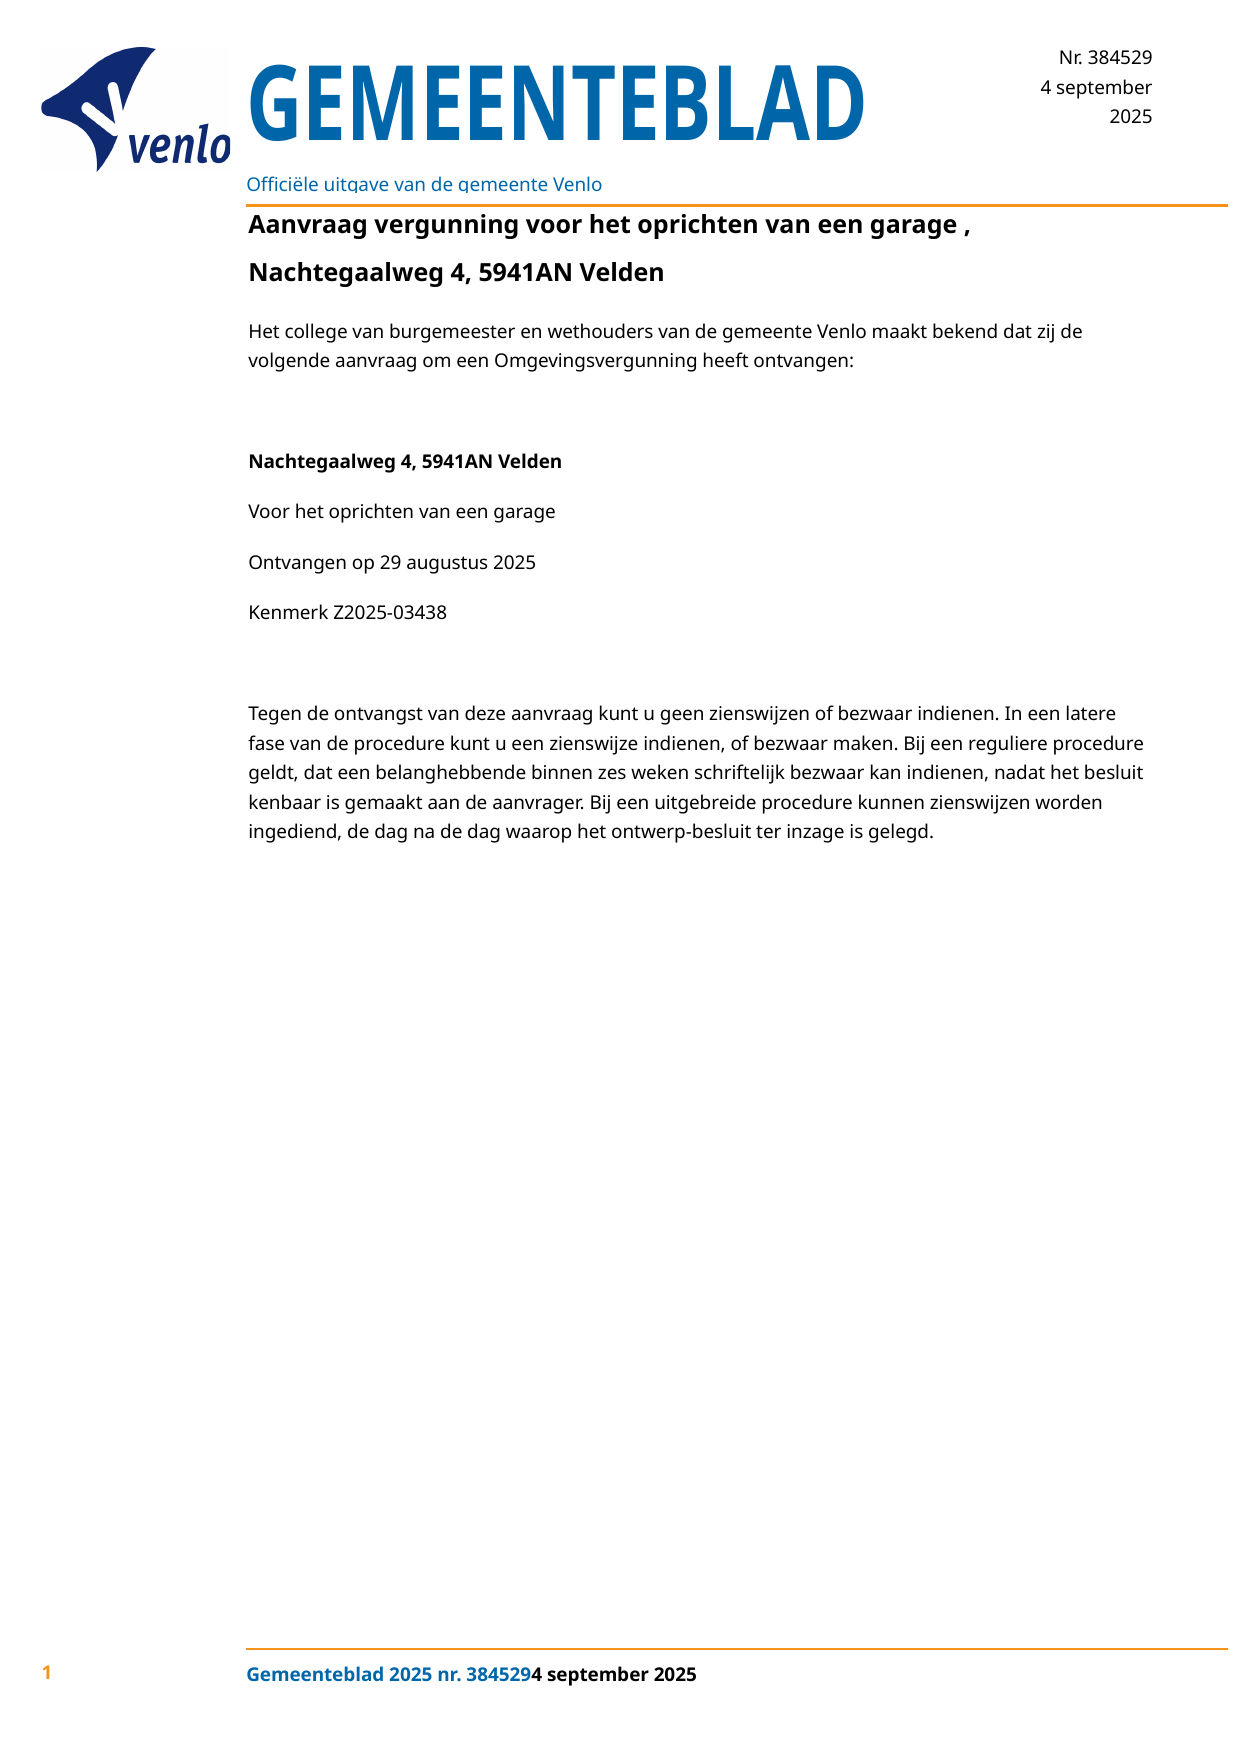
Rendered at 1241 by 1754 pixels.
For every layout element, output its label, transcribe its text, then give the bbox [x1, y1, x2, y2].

text Nachtegaalweg 4, 5941AN Velden [248, 448, 1152, 474]
text Ontvangen op 29 augustus 2025 [248, 549, 1152, 575]
text Aanvraag vergunning voor het oprichten van een garage , Nachtegaalweg 4, 5941AN Velden [248, 207, 1152, 288]
text Tegen de ontvangst van deze aanvraag kunt u geen zienswijzen of bezwaar indienen. In een latere fase van de procedure kunt u een zienswijze indienen, of bezwaar maken. Bij een reguliere procedure geldt, dat een belanghebbende binnen zes weken schriftelijk bezwaar kan indienen, nadat het besluit kenbaar is gemaakt aan de aanvrager. Bij een uitgebreide procedure kunnen zienswijzen worden ingediend, de dag na de dag waarop het ontwerp-besluit ter inzage is gelegd. [248, 700, 1152, 844]
text Kenmerk Z2025-03438 [248, 599, 1152, 625]
text Het college van burgemeester en wethouders van de gemeente Venlo maakt bekend dat zij de volgende aanvraag om een Omgevingsvergunning heeft ontvangen: [248, 318, 1152, 373]
picture [41, 47, 231, 172]
text Voor het oprichten van een garage [248, 499, 1152, 524]
